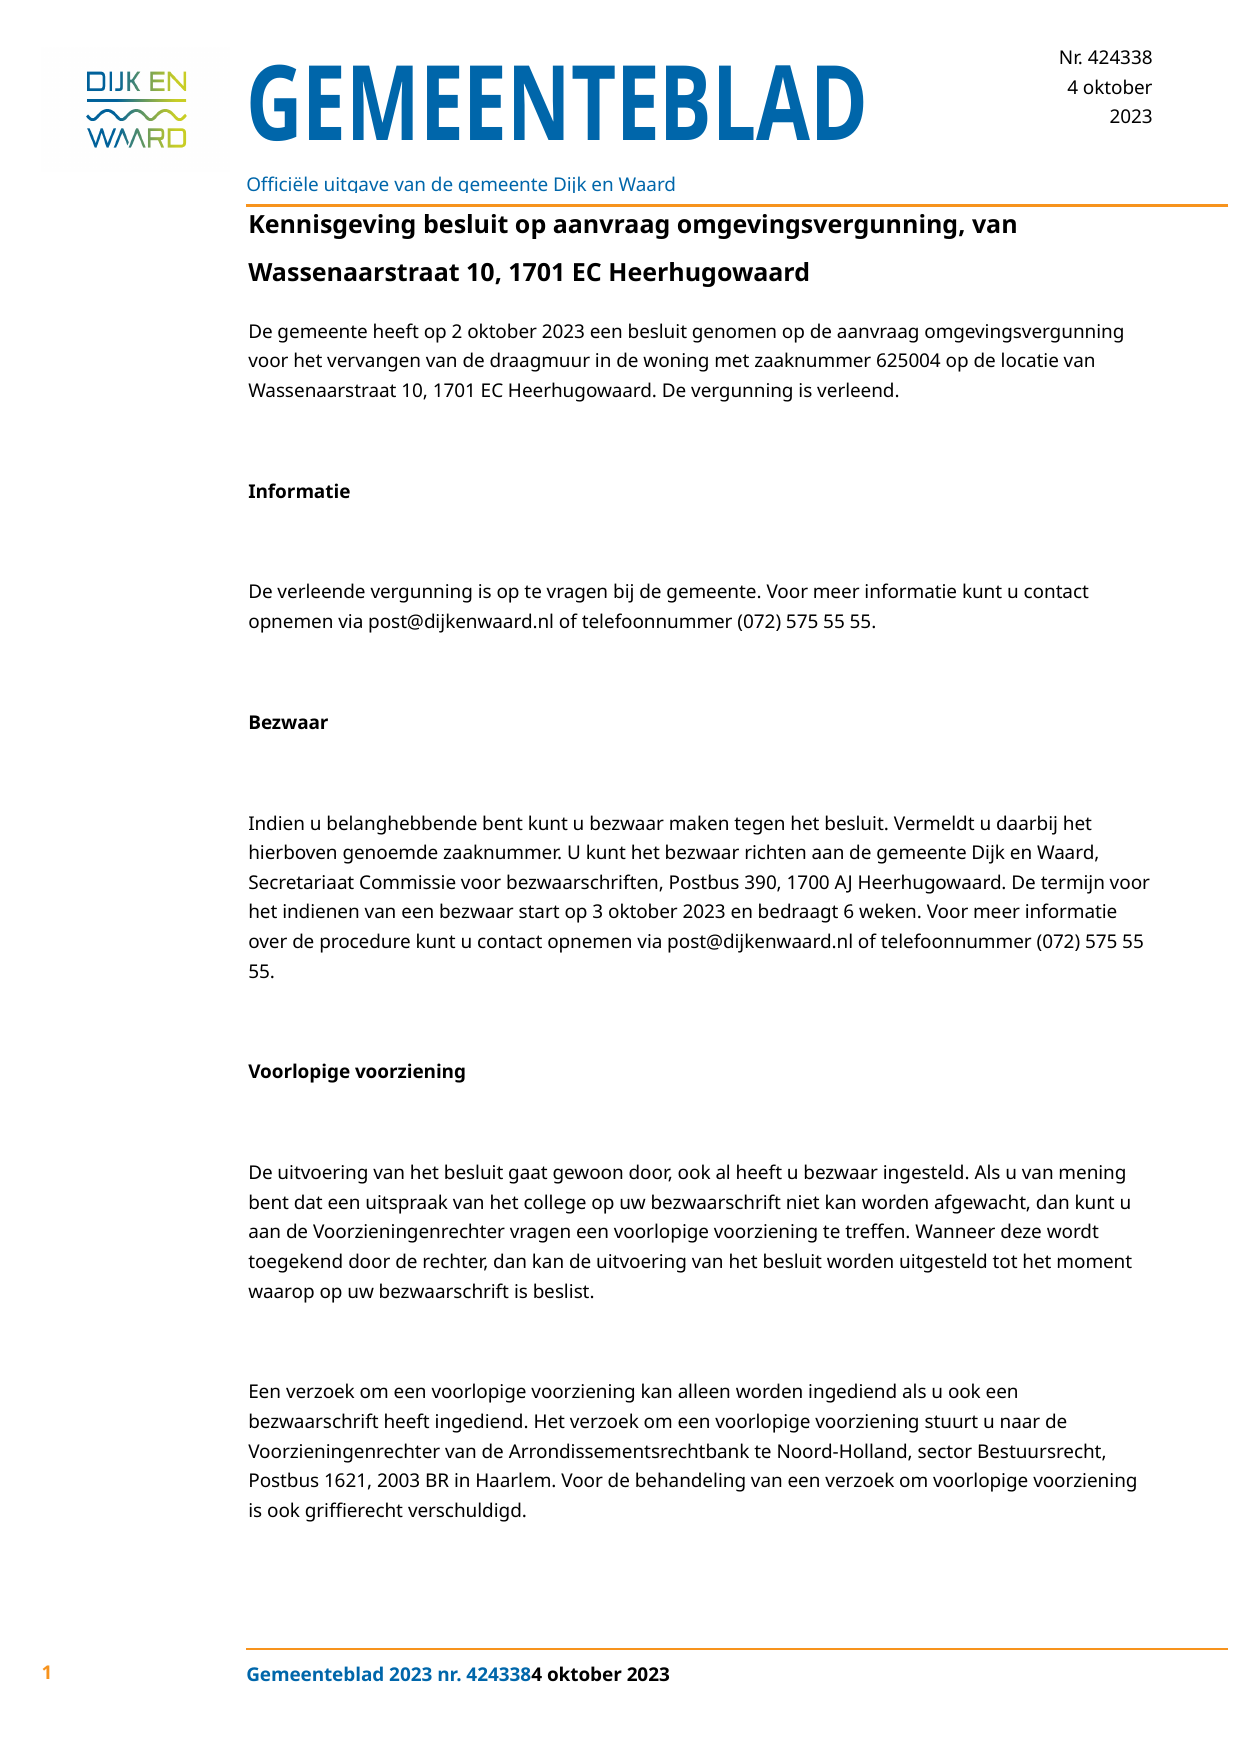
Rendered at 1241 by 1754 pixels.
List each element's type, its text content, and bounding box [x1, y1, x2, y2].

text Een verzoek om een voorlopige voorziening kan alleen worden ingediend als u ook een bezwaarschrift heeft ingediend. Het verzoek om een voorlopige voorziening stuurt u naar de Voorzieningenrechter van de Arrondissementsrechtbank te Noord-Holland, sector Bestuursrecht, Postbus 1621, 2003 BR in Haarlem. Voor de behandeling van een verzoek om voorlopige voorziening is ook griffierecht verschuldigd. [248, 1379, 1152, 1523]
text Informatie [248, 478, 1152, 504]
text Indien u belanghebbende bent kunt u bezwaar maken tegen het besluit. Vermeldt u daarbij het hierboven genoemde zaaknummer. U kunt het bezwaar richten aan de gemeente Dijk en Waard, Secretariaat Commissie voor bezwaarschriften, Postbus 390, 1700 AJ Heerhugowaard. De termijn voor het indienen van een bezwaar start op 3 oktober 2023 en bedraagt 6 weken. Voor meer informatie over de procedure kunt u contact opnemen via post@dijkenwaard.nl of telefoonnummer (072) 575 55 55. [248, 810, 1152, 984]
picture [41, 47, 231, 172]
text De verleende vergunning is op te vragen bij de gemeente. Voor meer informatie kunt u contact opnemen via post@dijkenwaard.nl of telefoonnummer (072) 575 55 55. [248, 579, 1152, 634]
text Bezwaar [248, 709, 1152, 735]
text De gemeente heeft op 2 oktober 2023 een besluit genomen op de aanvraag omgevingsvergunning voor het vervangen van de draagmuur in de woning met zaaknummer 625004 op de locatie van Wassenaarstraat 10, 1701 EC Heerhugowaard. De vergunning is verleend. [248, 318, 1152, 403]
text Kennisgeving besluit op aanvraag omgevingsvergunning, van Wassenaarstraat 10, 1701 EC Heerhugowaard [248, 207, 1152, 288]
text Voorlopige voorziening [248, 1059, 1152, 1084]
text De uitvoering van het besluit gaat gewoon door, ook al heeft u bezwaar ingesteld. Als u van mening bent dat een uitspraak van het college op uw bezwaarschrift niet kan worden afgewacht, dan kunt u aan de Voorzieningenrechter vragen een voorlopige voorziening te treffen. Wanneer deze wordt toegekend door de rechter, dan kan de uitvoering van het besluit worden uitgesteld tot het moment waarop op uw bezwaarschrift is beslist. [248, 1159, 1152, 1304]
